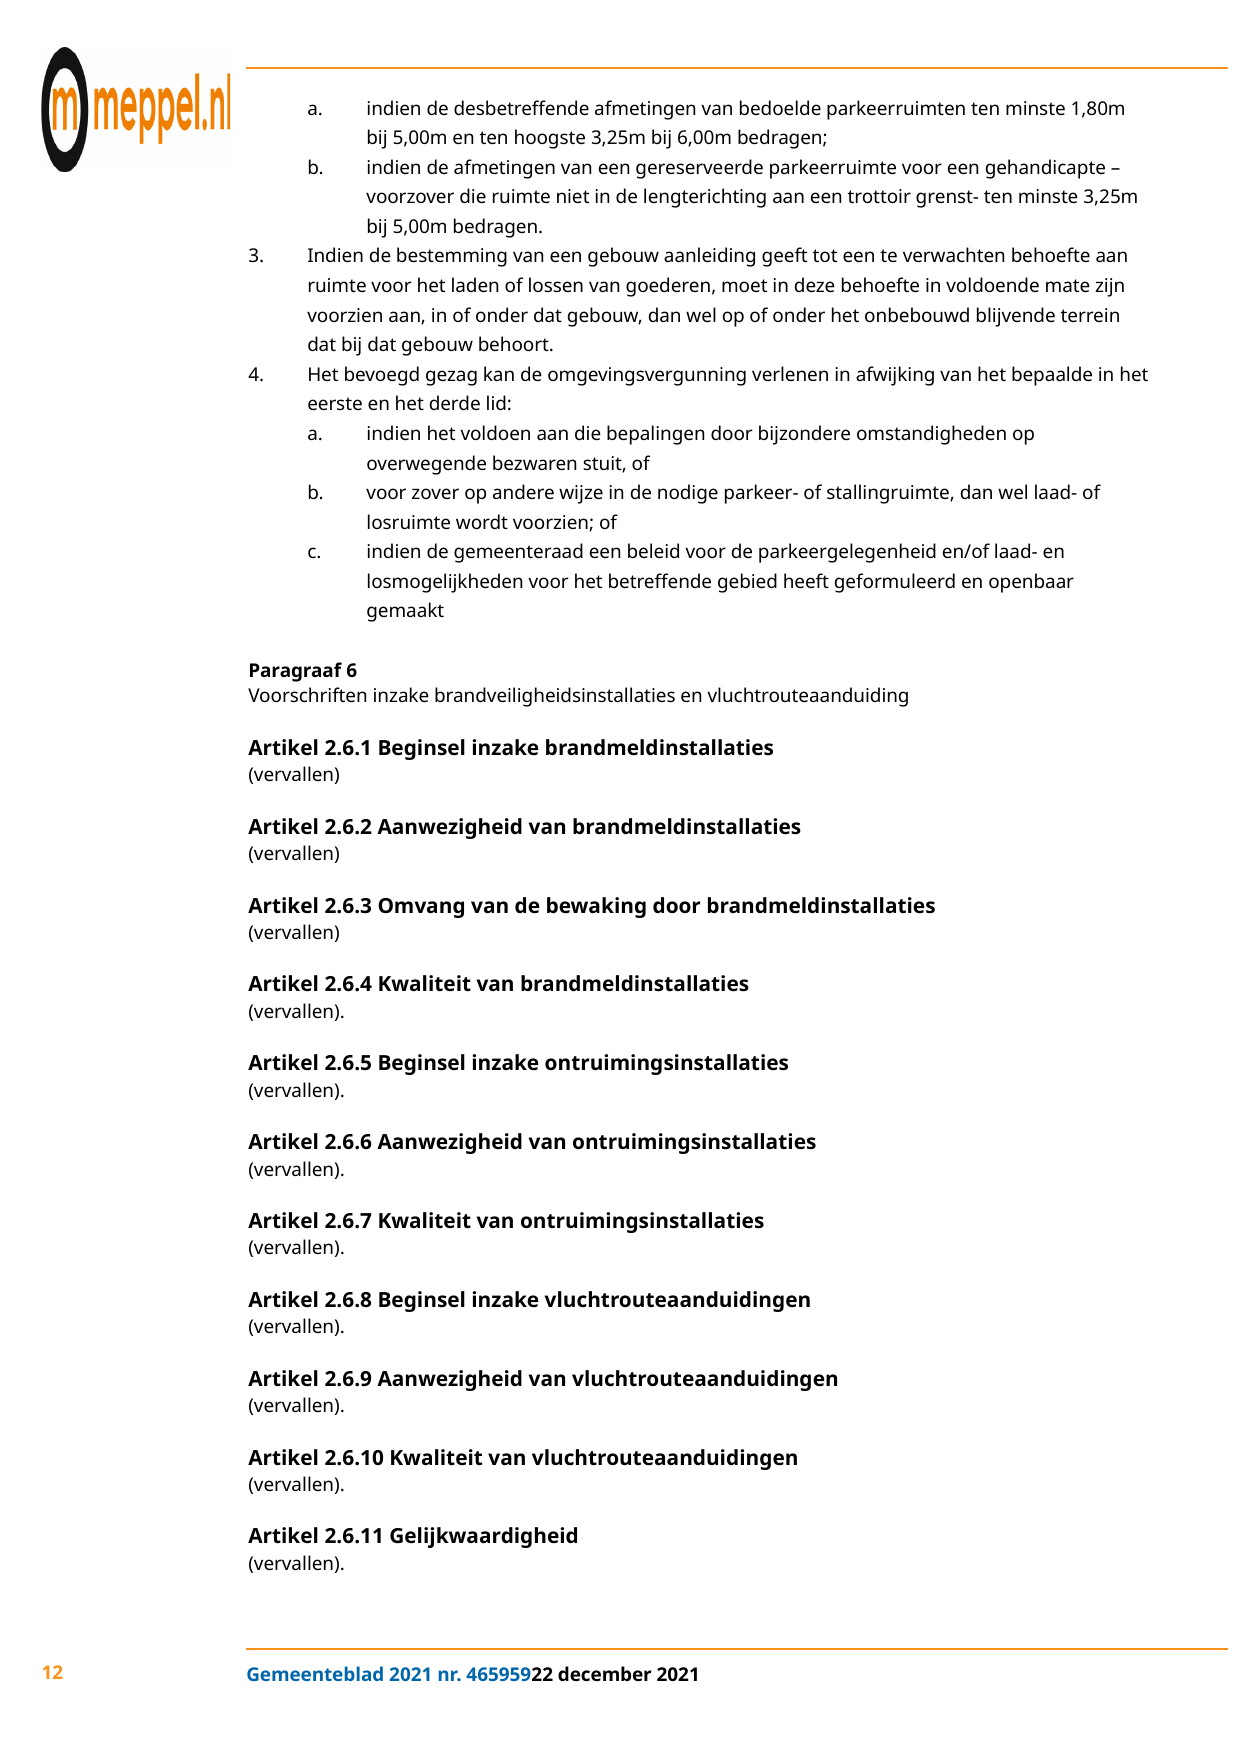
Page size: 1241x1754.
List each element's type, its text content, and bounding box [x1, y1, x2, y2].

text Artikel 2.6.5 Beginsel inzake ontruimingsinstallaties [248, 1048, 1152, 1077]
list Het bevoegd gezag kan de omgevingsvergunning verlenen in afwijking van het bepaalde in het eerste en het derde lid: [248, 361, 1152, 416]
text Artikel 2.6.6 Aanwezigheid van ontruimingsinstallaties [248, 1127, 1152, 1156]
text (vervallen). [248, 998, 1152, 1024]
text (vervallen). [248, 1471, 1152, 1497]
list voor zover op andere wijze in de nodige parkeer- of stallingruimte, dan wel laad- of losruimte wordt voorzien; of [307, 479, 1152, 535]
text Voorschriften inzake brandveiligheidsinstallaties en vluchtrouteaanduiding [248, 683, 1152, 708]
list indien de gemeenteraad een beleid voor de parkeergelegenheid en/of laad- en losmogelijkheden voor het betreffende gebied heeft geformuleerd en openbaar gemaakt [307, 538, 1152, 623]
list indien het voldoen aan die bepalingen door bijzondere omstandigheden op overwegende bezwaren stuit, of [307, 420, 1152, 476]
text (vervallen) [248, 761, 1152, 787]
list Indien de bestemming van een gebouw aanleiding geeft tot een te verwachten behoefte aan ruimte voor het laden of lossen van goederen, moet in deze behoefte in voldoende mate zijn voorzien aan, in of onder dat gebouw, dan wel op of onder het onbebouwd blijvende terrein dat bij dat gebouw behoort. [248, 243, 1152, 357]
text Artikel 2.6.7 Kwaliteit van ontruimingsinstallaties [248, 1206, 1152, 1234]
text Artikel 2.6.8 Beginsel inzake vluchtrouteaanduidingen [248, 1285, 1152, 1313]
text Artikel 2.6.3 Omvang van de bewaking door brandmeldinstallaties [248, 891, 1152, 919]
text Artikel 2.6.2 Aanwezigheid van brandmeldinstallaties [248, 812, 1152, 840]
text (vervallen). [248, 1156, 1152, 1181]
text (vervallen) [248, 919, 1152, 945]
list indien de afmetingen van een gereserveerde parkeerruimte voor een gehandicapte –voorzover die ruimte niet in de lengterichting aan een trottoir grenst- ten minste 3,25m bij 5,00m bedragen. [307, 154, 1152, 239]
text (vervallen). [248, 1392, 1152, 1418]
text Artikel 2.6.4 Kwaliteit van brandmeldinstallaties [248, 969, 1152, 998]
text (vervallen) [248, 840, 1152, 866]
text Paragraaf 6 [248, 657, 1152, 683]
text Artikel 2.6.11 Gelijkwaardigheid [248, 1522, 1152, 1550]
text Artikel 2.6.10 Kwaliteit van vluchtrouteaanduidingen [248, 1443, 1152, 1471]
text Artikel 2.6.9 Aanwezigheid van vluchtrouteaanduidingen [248, 1364, 1152, 1392]
list indien de desbetreffende afmetingen van bedoelde parkeerruimten ten minste 1,80m bij 5,00m en ten hoogste 3,25m bij 6,00m bedragen; [307, 95, 1152, 150]
picture [41, 47, 231, 172]
text Artikel 2.6.1 Beginsel inzake brandmeldinstallaties [248, 733, 1152, 761]
text (vervallen). [248, 1550, 1152, 1576]
text (vervallen). [248, 1077, 1152, 1103]
text (vervallen). [248, 1313, 1152, 1339]
text (vervallen). [248, 1234, 1152, 1260]
